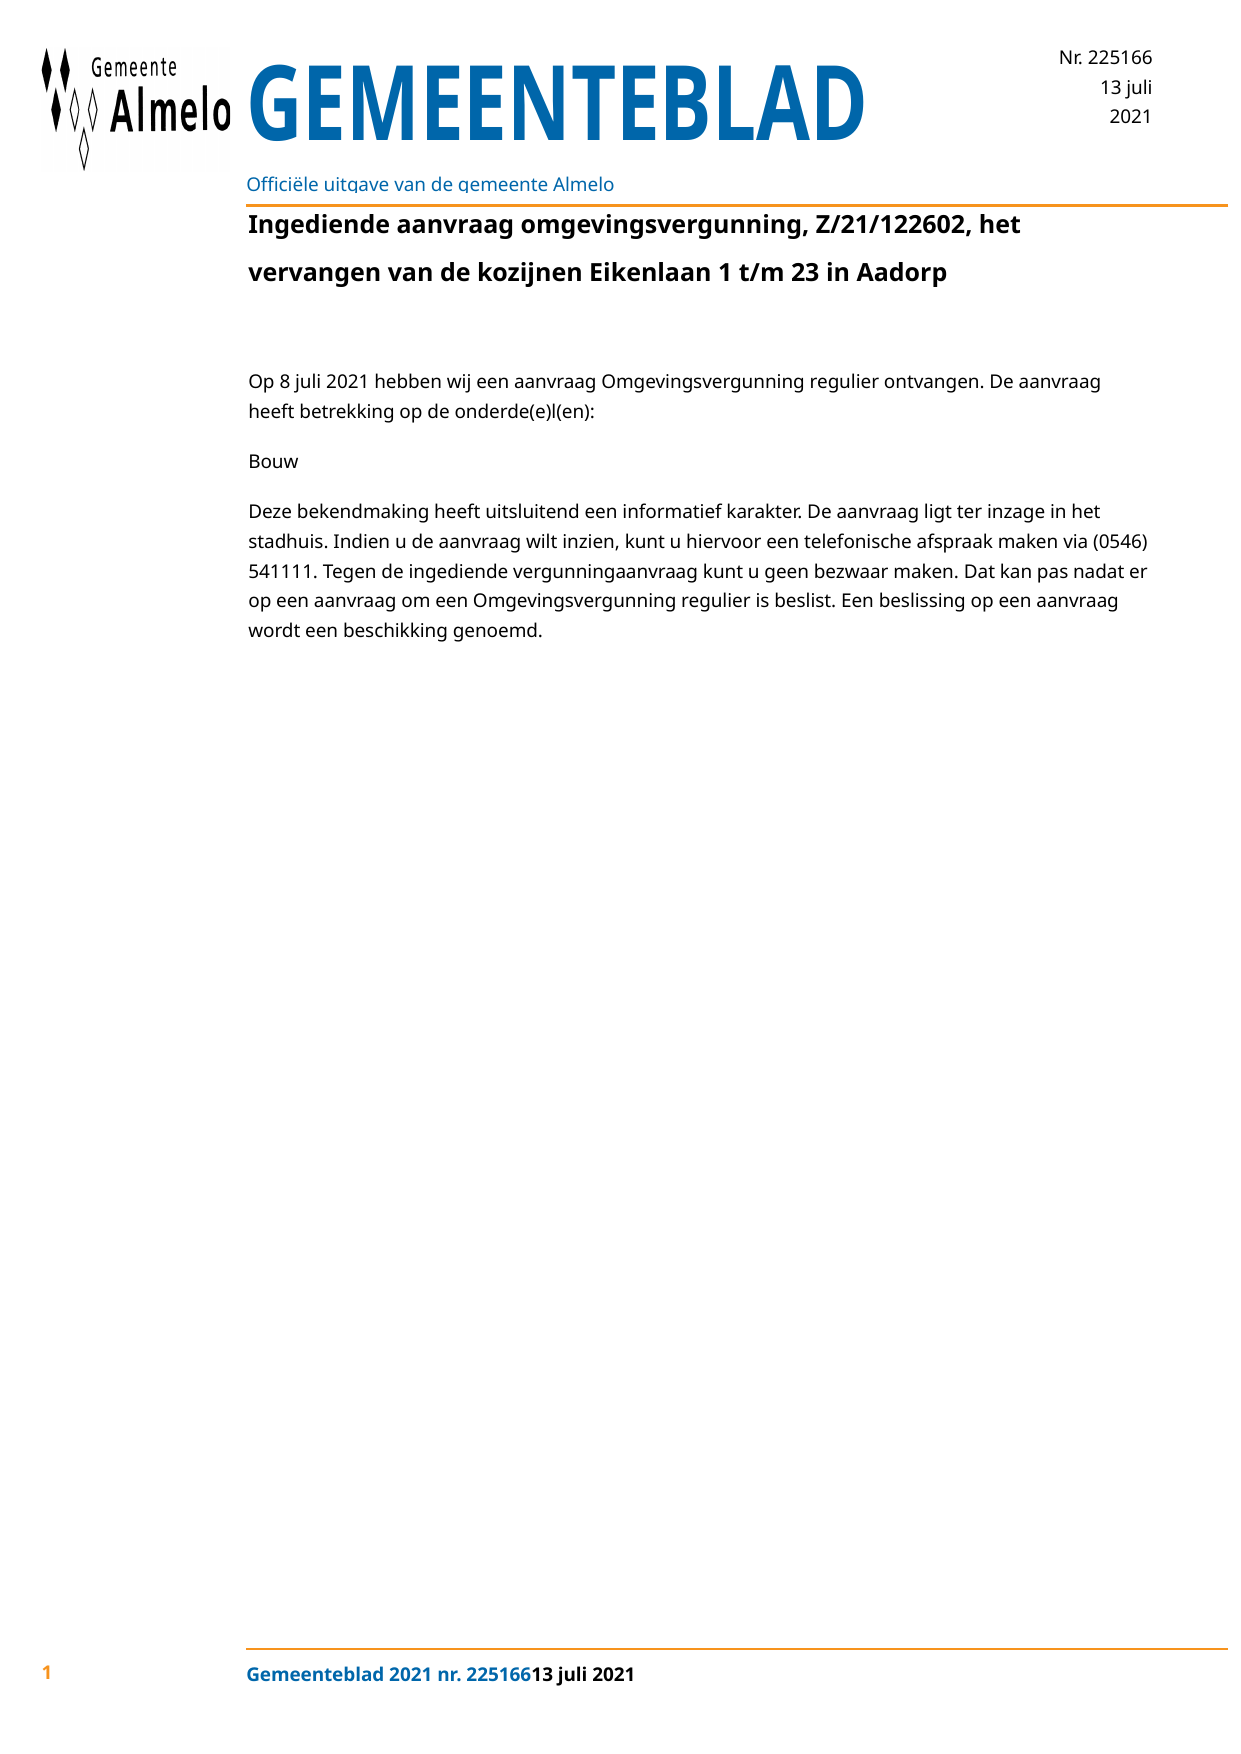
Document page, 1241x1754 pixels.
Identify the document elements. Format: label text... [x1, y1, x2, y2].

text Op 8 juli 2021 hebben wij een aanvraag Omgevingsvergunning regulier ontvangen. De aanvraag heeft betrekking op de onderde(e)l(en): [248, 368, 1152, 424]
picture [41, 47, 231, 172]
text Ingediende aanvraag omgevingsvergunning, Z/21/122602, het vervangen van de kozijnen Eikenlaan 1 t/m 23 in Aadorp [248, 207, 1152, 288]
text Deze bekendmaking heeft uitsluitend een informatief karakter. De aanvraag ligt ter inzage in het stadhuis. Indien u de aanvraag wilt inzien, kunt u hiervoor een telefonische afspraak maken via (0546) 541111. Tegen de ingediende vergunningaanvraag kunt u geen bezwaar maken. Dat kan pas nadat er op een aanvraag om een Omgevingsvergunning regulier is beslist. Een beslissing op een aanvraag wordt een beschikking genoemd. [248, 499, 1152, 643]
text Bouw [248, 448, 1152, 474]
